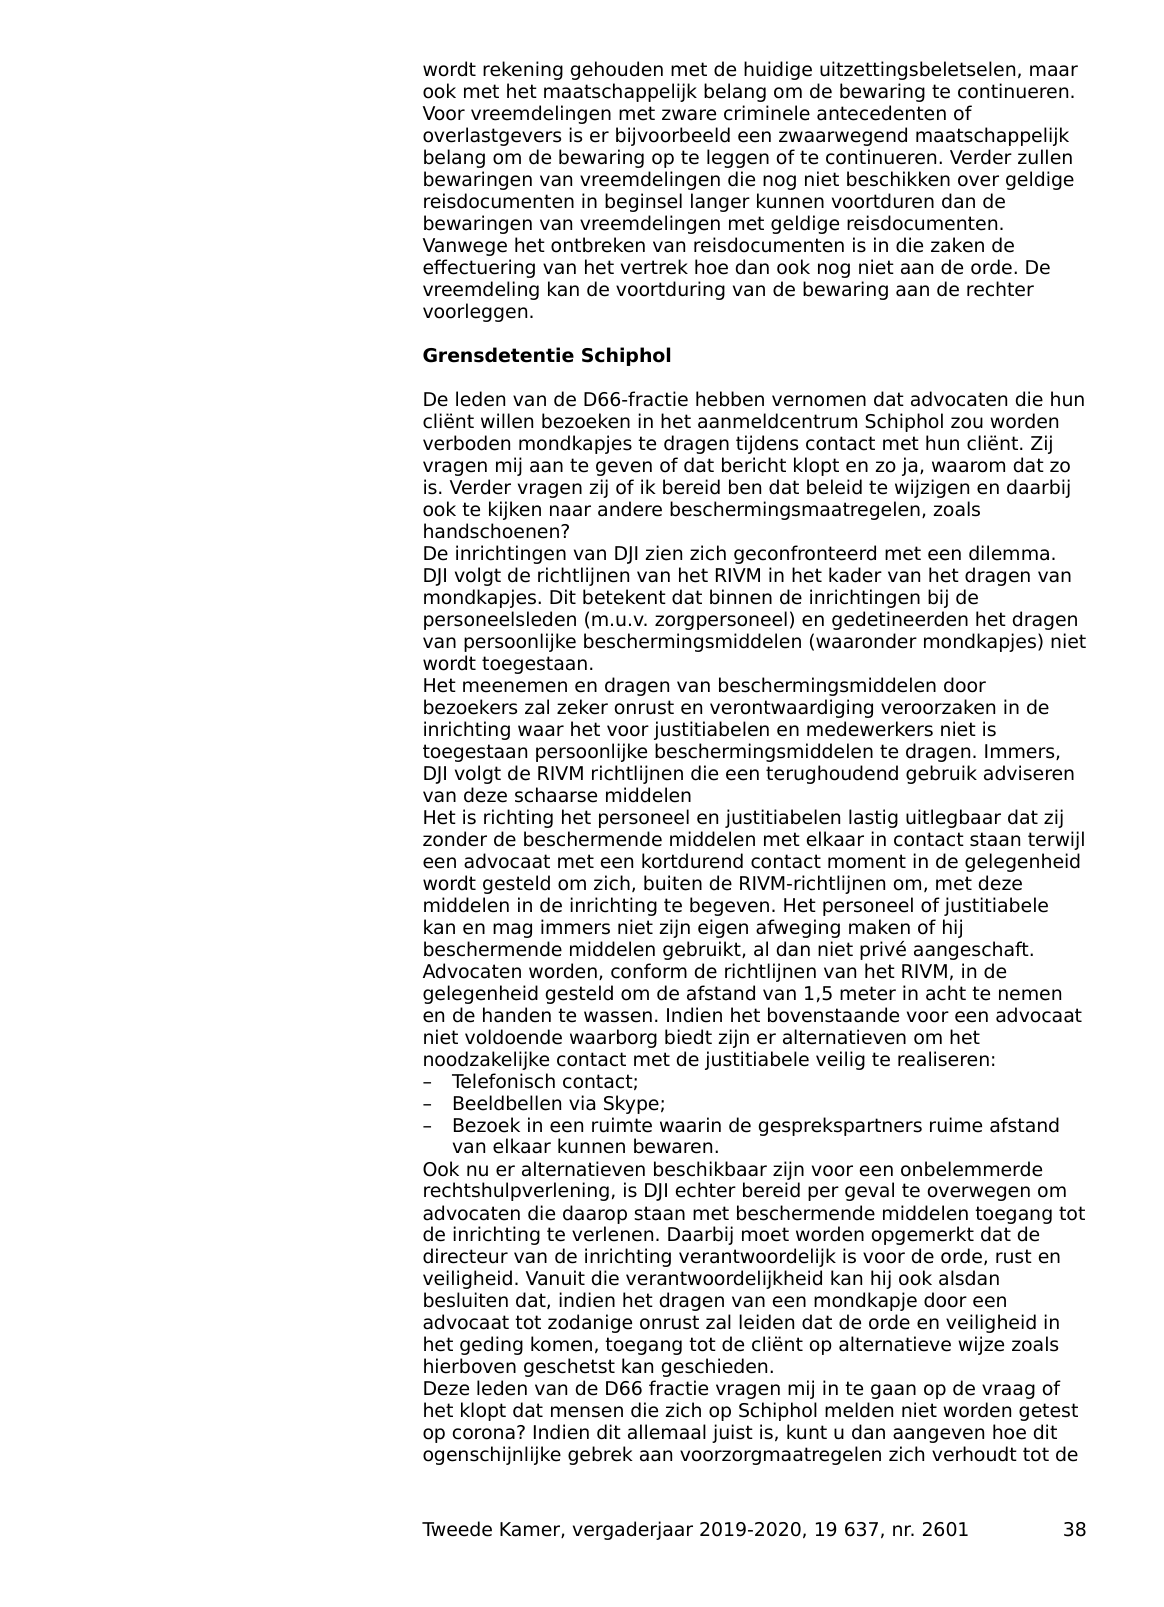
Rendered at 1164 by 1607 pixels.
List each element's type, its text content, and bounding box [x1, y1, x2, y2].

text – Beeldbellen via Skype; [422, 1092, 1087, 1114]
text Ook nu er alternatieven beschikbaar zijn voor een onbelemmerde rechtshulpverlening, is DJI echter bereid per geval te overwegen om advocaten die daarop staan met beschermende middelen toegang tot de inrichting te verlenen. Daarbij moet worden opgemerkt dat de directeur van de inrichting verantwoordelijk is voor de orde, rust en veiligheid. Vanuit die verantwoordelijkheid kan hij ook alsdan besluiten dat, indien het dragen van een mondkapje door een advocaat tot zodanige onrust zal leiden dat de orde en veiligheid in het geding komen, toegang tot de cliënt op alternatieve wijze zoals hierboven geschetst kan geschieden. [422, 1158, 1087, 1378]
text Deze leden van de D66 fractie vragen mij in te gaan op de vraag of het klopt dat mensen die zich op Schiphol melden niet worden getest op corona? Indien dit allemaal juist is, kunt u dan aangeven hoe dit ogenschijnlijke gebrek aan voorzorgmaatregelen zich verhoudt tot de [422, 1378, 1087, 1466]
text De inrichtingen van DJI zien zich geconfronteerd met een dilemma. DJI volgt de richtlijnen van het RIVM in het kader van het dragen van mondkapjes. Dit betekent dat binnen de inrichtingen bij de personeelsleden (m.u.v. zorgpersoneel) en gedetineerden het dragen van persoonlijke beschermingsmiddelen (waaronder mondkapjes) niet wordt toegestaan. [422, 543, 1087, 675]
text – Telefonisch contact; [422, 1071, 1087, 1092]
text Het meenemen en dragen van beschermingsmiddelen door bezoekers zal zeker onrust en verontwaardiging veroorzaken in de inrichting waar het voor justitiabelen en medewerkers niet is toegestaan persoonlijke beschermingsmiddelen te dragen. Immers, DJI volgt de RIVM richtlijnen die een terughoudend gebruik adviseren van deze schaarse middelen [422, 675, 1087, 807]
text Het is richting het personeel en justitiabelen lastig uitlegbaar dat zij zonder de beschermende middelen met elkaar in contact staan terwijl een advocaat met een kortdurend contact moment in de gelegenheid wordt gesteld om zich, buiten de RIVM-richtlijnen om, met deze middelen in de inrichting te begeven. Het personeel of justitiabele kan en mag immers niet zijn eigen afweging maken of hij beschermende middelen gebruikt, al dan niet privé aangeschaft. Advocaten worden, conform de richtlijnen van het RIVM, in de gelegenheid gesteld om de afstand van 1,5 meter in acht te nemen en de handen te wassen. Indien het bovenstaande voor een advocaat niet voldoende waarborg biedt zijn er alternatieven om het noodzakelijke contact met de justitiabele veilig te realiseren: [422, 807, 1087, 1071]
text De leden van de D66-fractie hebben vernomen dat advocaten die hun cliënt willen bezoeken in het aanmeldcentrum Schiphol zou worden verboden mondkapjes te dragen tijdens contact met hun cliënt. Zij vragen mij aan te geven of dat bericht klopt en zo ja, waarom dat zo is. Verder vragen zij of ik bereid ben dat beleid te wijzigen en daarbij ook te kijken naar andere beschermingsmaatregelen, zoals handschoenen? [422, 389, 1087, 543]
text wordt rekening gehouden met de huidige uitzettingsbeletselen, maar ook met het maatschappelijk belang om de bewaring te continueren. Voor vreemdelingen met zware criminele antecedenten of overlastgevers is er bijvoorbeeld een zwaarwegend maatschappelijk belang om de bewaring op te leggen of te continueren. Verder zullen bewaringen van vreemdelingen die nog niet beschikken over geldige reisdocumenten in beginsel langer kunnen voortduren dan de bewaringen van vreemdelingen met geldige reisdocumenten. Vanwege het ontbreken van reisdocumenten is in die zaken de effectuering van het vertrek hoe dan ook nog niet aan de orde. De vreemdeling kan de voortduring van de bewaring aan de rechter voorleggen. [422, 59, 1087, 323]
subtitle Grensdetentie Schiphol [422, 345, 1087, 367]
text – Bezoek in een ruimte waarin de gesprekspartners ruime afstand van elkaar kunnen bewaren. [422, 1114, 1087, 1158]
